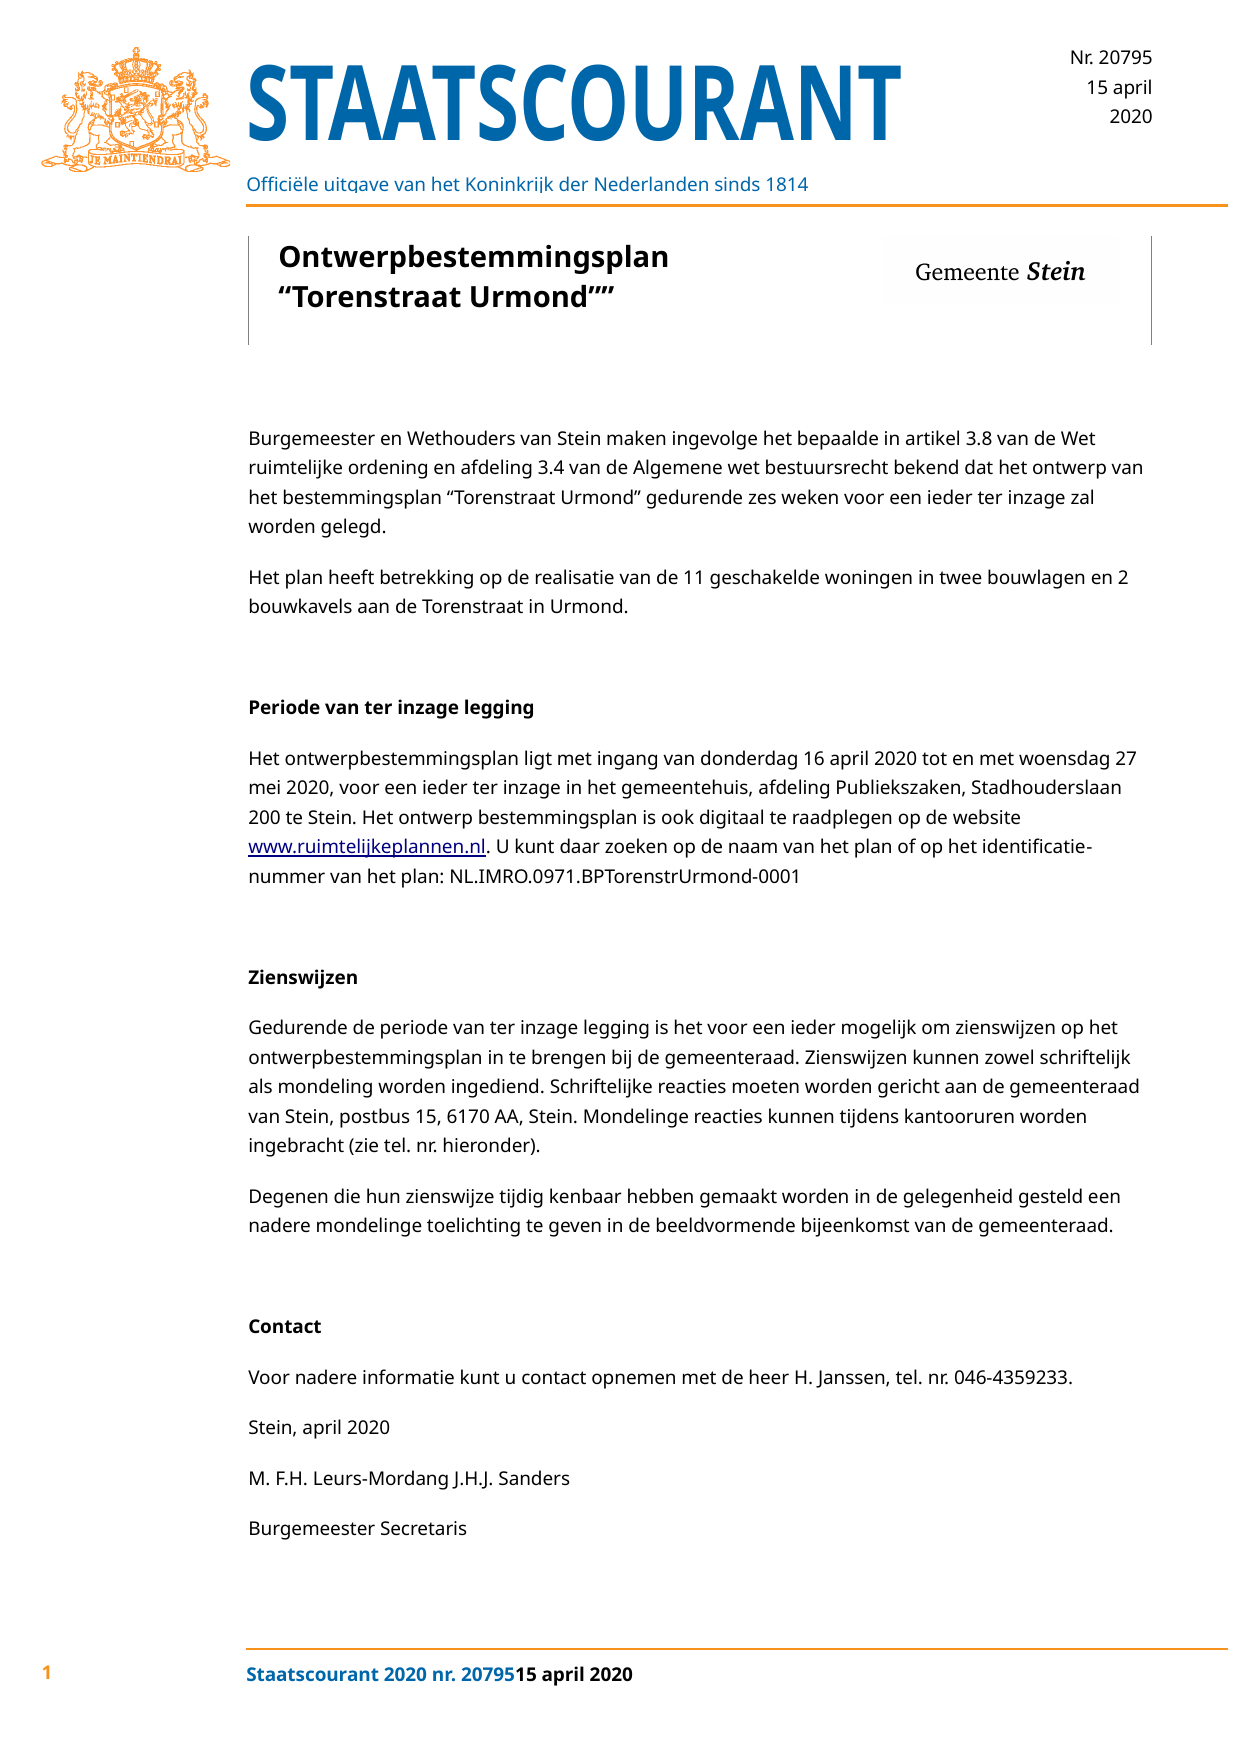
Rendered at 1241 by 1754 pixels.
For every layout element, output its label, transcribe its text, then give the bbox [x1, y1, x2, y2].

text Contact [248, 1313, 1152, 1339]
text Het ontwerpbestemmingsplan ligt met ingang van donderdag 16 april 2020 tot en met woensdag 27 mei 2020, voor een ieder ter inzage in het gemeentehuis, afdeling Publiekszaken, Stadhouderslaan 200 te Stein. Het ontwerp bestemmingsplan is ook digitaal te raadplegen op de website www.ruimtelijkeplannen.nl. U kunt daar zoeken op de naam van het plan of op het identificatie­nummer van het plan: NL.IMRO.0971.BPTorenstrUrmond-0001 [248, 745, 1152, 889]
text Voor nadere informatie kunt u contact opnemen met de heer H. Janssen, tel. nr. 046-4359233. [248, 1364, 1152, 1389]
text Stein, april 2020 [248, 1414, 1152, 1440]
text Het plan heeft betrekking op de realisatie van de 11 geschakelde woningen in twee bouwlagen en 2 bouwkavels aan de Torenstraat in Urmond. [248, 564, 1152, 619]
text Zienswijzen [248, 964, 1152, 989]
picture [41, 47, 231, 172]
text Degenen die hun zienswijze tijdig kenbaar hebben gemaakt worden in de gelegenheid gesteld een nadere mondelinge toelichting te geven in de beeldvormende bijeenkomst van de gemeenteraad. [248, 1183, 1152, 1238]
text Burgemeester Secretaris [248, 1515, 1152, 1541]
table_header [850, 236, 1151, 345]
text Burgemeester en Wethouders van Stein maken ingevolge het bepaalde in artikel 3.8 van de Wet ruimtelijke ordening en afdeling 3.4 van de Algemene wet bestuursrecht bekend dat het ontwerp van het bestemmingsplan “Torenstraat Urmond” gedurende zes weken voor een ieder ter inzage zal worden gelegd. [248, 425, 1152, 539]
picture [882, 236, 1119, 305]
text Gedurende de periode van ter inzage legging is het voor een ieder mogelijk om zienswijzen op het ontwerpbestemmingsplan in te brengen bij de gemeenteraad. Zienswijzen kunnen zowel schriftelijk als mondeling worden ingediend. Schriftelijke reacties moeten worden gericht aan de gemeenteraad van Stein, postbus 15, 6170 AA, Stein. Mondelinge reacties kunnen tijdens kantooruren worden ingebracht (zie tel. nr. hieronder). [248, 1014, 1152, 1158]
text M. F.H. Leurs-Mordang J.H.J. Sanders [248, 1465, 1152, 1490]
table_header Ontwerpbestemmingsplan “Torenstraat Urmond”” [249, 236, 850, 345]
text Periode van ter inzage legging [248, 694, 1152, 720]
